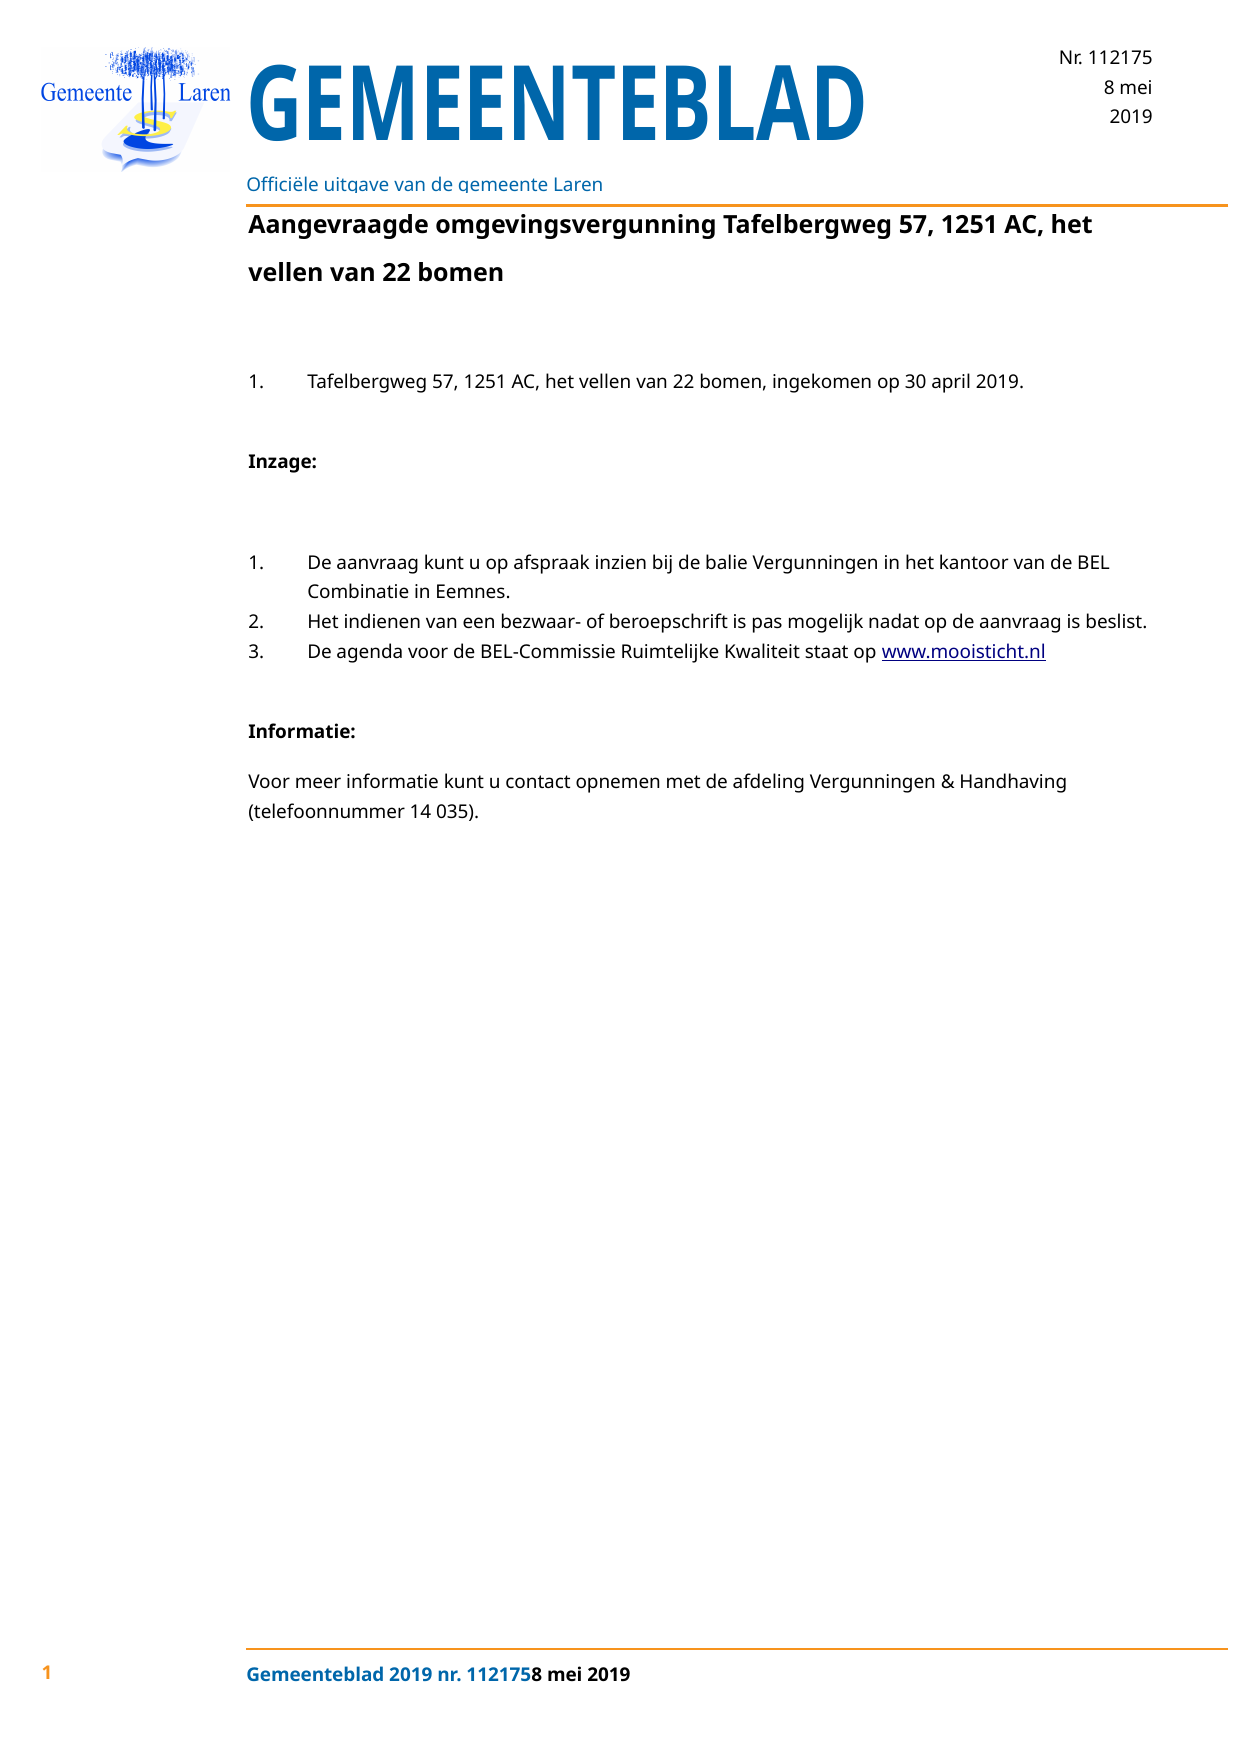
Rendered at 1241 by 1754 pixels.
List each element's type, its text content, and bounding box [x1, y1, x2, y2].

text Aangevraagde omgevingsvergunning Tafelbergweg 57, 1251 AC, het vellen van 22 bomen [248, 207, 1152, 288]
list Tafelbergweg 57, 1251 AC, het vellen van 22 bomen, ingekomen op 30 april 2019. [248, 368, 1152, 394]
text Voor meer informatie kunt u contact opnemen met de afdeling Vergunningen & Handhaving (telefoonnummer 14 035). [248, 768, 1152, 824]
list De aanvraag kunt u op afspraak inzien bij de balie Vergunningen in het kantoor van de BEL Combinatie in Eemnes. [248, 549, 1152, 604]
text Informatie: [248, 718, 1152, 744]
text Inzage: [248, 448, 1152, 474]
list Het indienen van een bezwaar- of beroepschrift is pas mogelijk nadat op de aanvraag is beslist. [248, 608, 1152, 634]
list De agenda voor de BEL-Commissie Ruimtelijke Kwaliteit staat op www.mooisticht.nl [248, 638, 1152, 664]
picture [41, 47, 231, 172]
